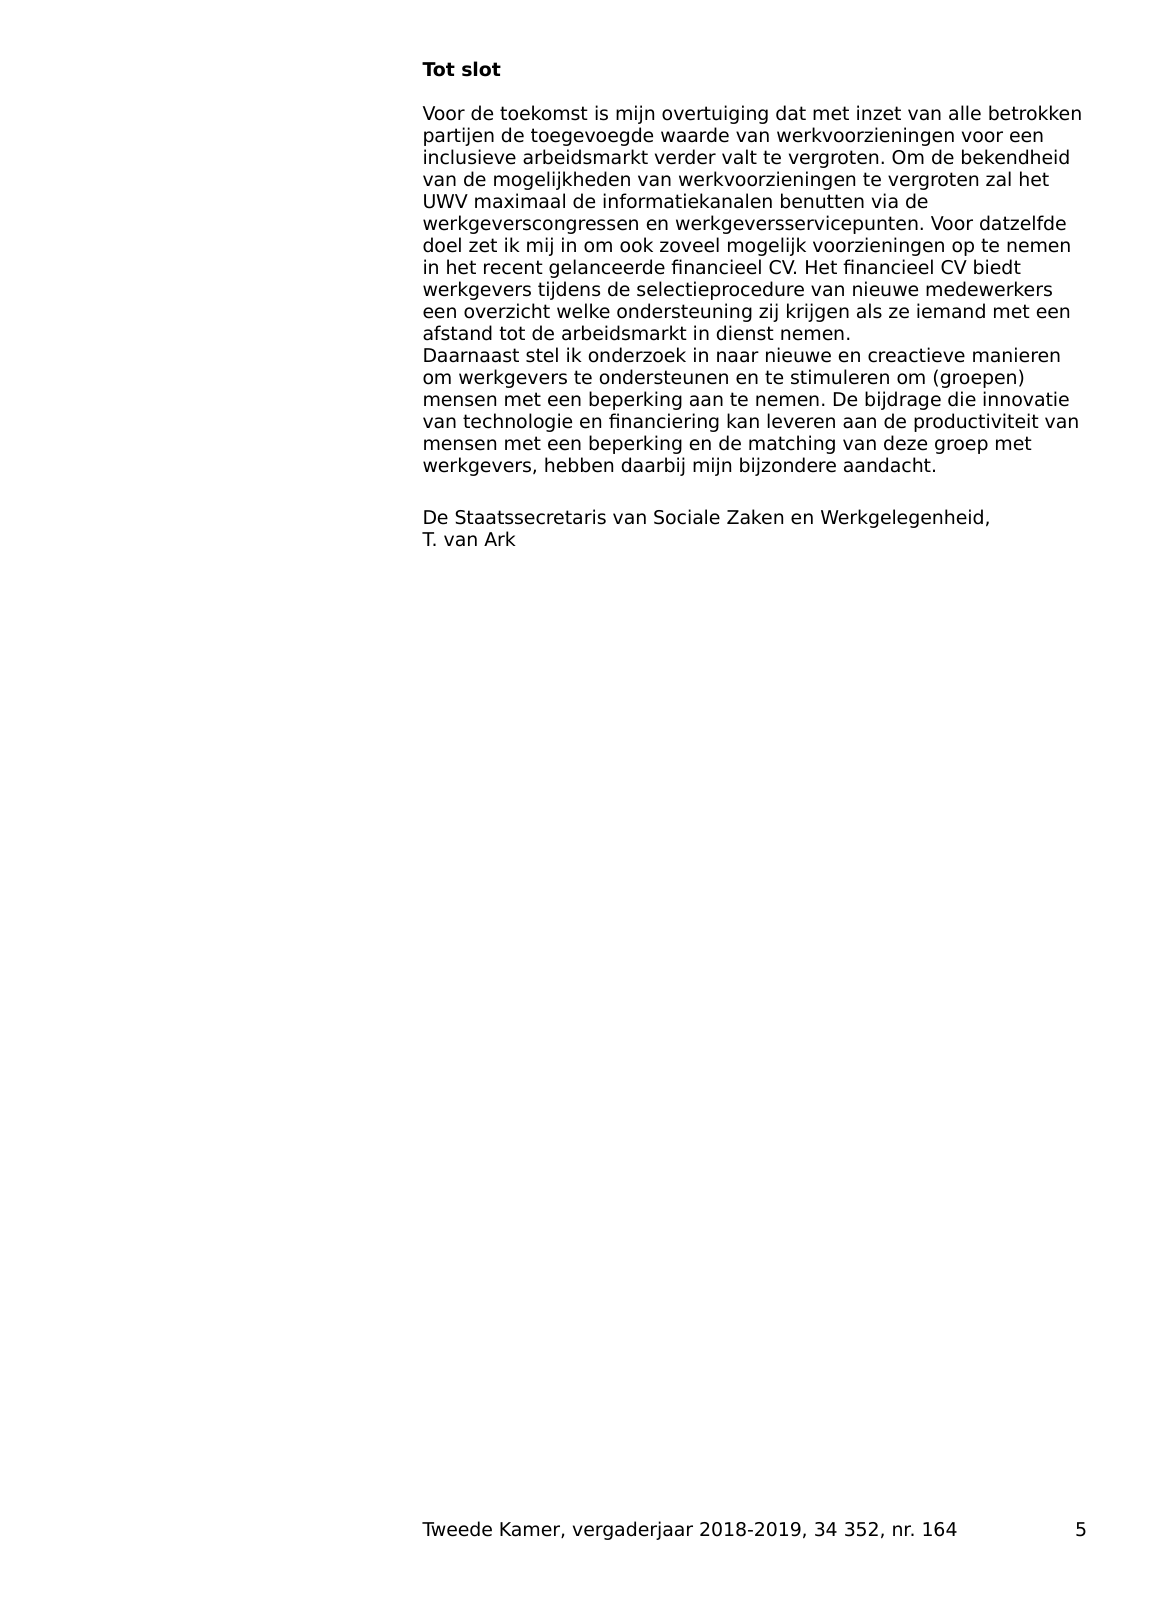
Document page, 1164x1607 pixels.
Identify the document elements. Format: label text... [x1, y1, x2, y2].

text Voor de toekomst is mijn overtuiging dat met inzet van alle betrokken partijen de toegevoegde waarde van werkvoorzieningen voor een inclusieve arbeidsmarkt verder valt te vergroten. Om de bekendheid van de mogelijkheden van werkvoorzieningen te vergroten zal het UWV maximaal de informatiekanalen benutten via de werkgeverscongressen en werkgeversservicepunten. Voor datzelfde doel zet ik mij in om ook zoveel mogelijk voorzieningen op te nemen in het recent gelanceerde financieel CV. Het financieel CV biedt werkgevers tijdens de selectieprocedure van nieuwe medewerkers een overzicht welke ondersteuning zij krijgen als ze iemand met een afstand tot de arbeidsmarkt in dienst nemen. [422, 103, 1087, 345]
text De Staatssecretaris van Sociale Zaken en Werkgelegenheid, T. van Ark [422, 507, 1087, 551]
text Daarnaast stel ik onderzoek in naar nieuwe en creactieve manieren om werkgevers te ondersteunen en te stimuleren om (groepen) mensen met een beperking aan te nemen. De bijdrage die innovatie van technologie en financiering kan leveren aan de productiviteit van mensen met een beperking en de matching van deze groep met werkgevers, hebben daarbij mijn bijzondere aandacht. [422, 345, 1087, 477]
subtitle Tot slot [422, 59, 1087, 81]
